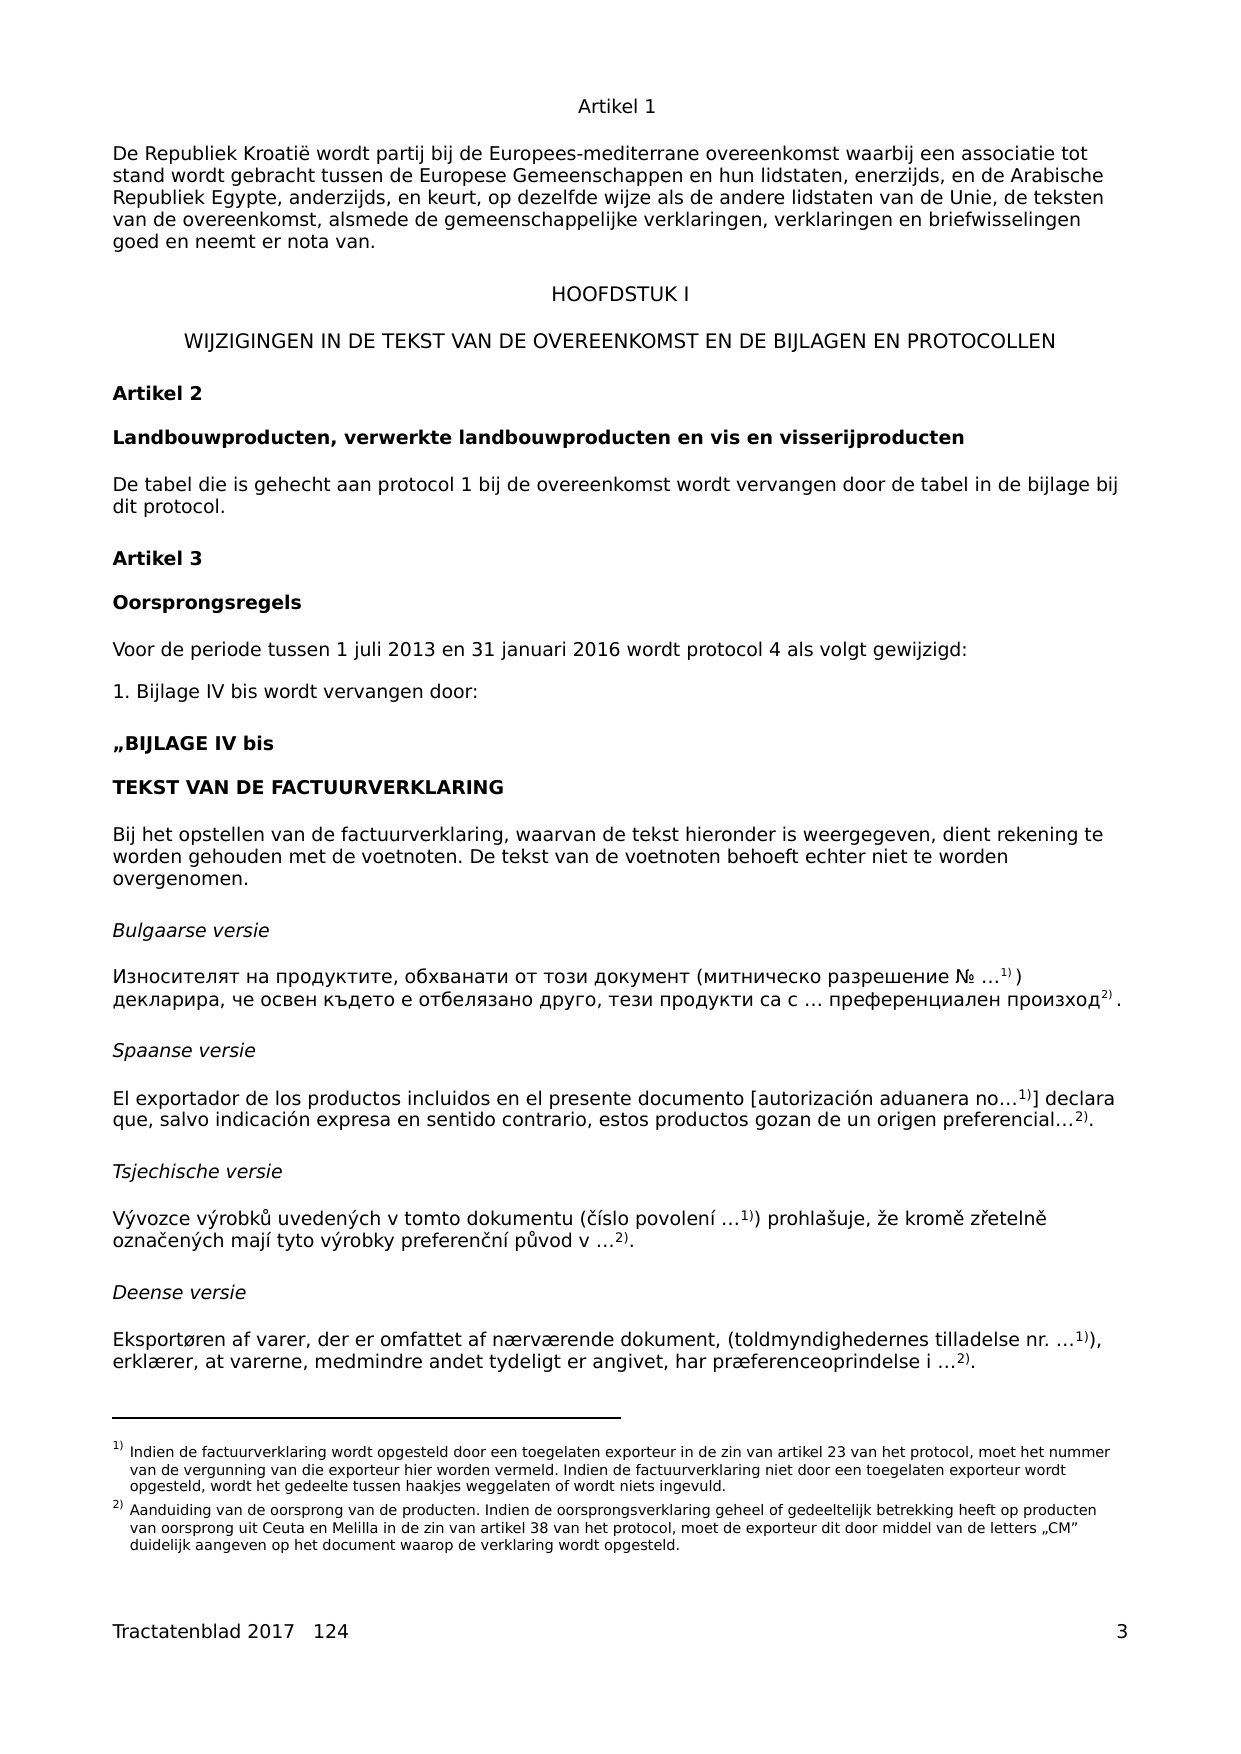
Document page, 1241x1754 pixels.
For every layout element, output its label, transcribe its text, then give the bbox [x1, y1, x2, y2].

subtitle Bulgaarse versie [112, 919, 1128, 941]
text 1. Bijlage IV bis wordt vervangen door: [112, 681, 1128, 703]
text De tabel die is gehecht aan protocol 1 bij de overeenkomst wordt vervangen door de tabel in de bijlage bij dit protocol. [112, 474, 1128, 518]
text El exportador de los productos incluidos en el presente documento [autorización aduanera no…1)] declara que, salvo indicación expresa en sentido contrario, estos productos gozan de un origen preferencial…2). [112, 1087, 1128, 1131]
subtitle Tsjechische versie [112, 1161, 1128, 1183]
text Voor de periode tussen 1 juli 2013 en 31 januari 2016 wordt protocol 4 als volgt gewijzigd: [112, 639, 1128, 661]
text Vývozce výrobků uvedených v tomto dokumentu (číslo povolení …1)) prohlašuje, že kromě zřetelně označených mají tyto výrobky preferenční původ v …2). [112, 1208, 1128, 1252]
subtitle Spaanse versie [112, 1040, 1128, 1062]
text De Republiek Kroatië wordt partij bij de Europees-mediterrane overeenkomst waarbij een associatie tot stand wordt gebracht tussen de Europese Gemeenschappen en hun lidstaten, enerzijds, en de Arabische Republiek Egypte, anderzijds, en keurt, op dezelfde wijze als de andere lidstaten van de Unie, de teksten van de overeenkomst, alsmede de gemeenschappelijke verklaringen, verklaringen en briefwisselingen goed en neemt er nota van. [112, 143, 1128, 253]
subtitle Artikel 1 [112, 96, 1128, 118]
text Eksportøren af varer, der er omfattet af nærværende dokument, (toldmyndighedernes tilladelse nr. …1)), erklærer, at varerne, medmindre andet tydeligt er angivet, har præferenceoprindelse i …2). [112, 1329, 1128, 1373]
subtitle Artikel 3 Oorsprongsregels [112, 548, 1128, 614]
subtitle „BIJLAGE IV bis TEKST VAN DE FACTUURVERKLARING [112, 733, 1128, 798]
text Indien de factuurverklaring wordt opgesteld door een toegelaten exporteur in de zin van artikel 23 van het protocol, moet het nummer van de vergunning van die exporteur hier worden vermeld. Indien de factuurverklaring niet door een toegelaten exporteur wordt opgesteld, wordt het gedeelte tussen haakjes weggelaten of wordt niets ingevuld. [112, 1439, 1128, 1495]
subtitle Deense versie [112, 1282, 1128, 1304]
subtitle Artikel 2 Landbouwproducten, verwerkte landbouwproducten en vis en visserijproducten [112, 383, 1128, 449]
text Bij het opstellen van de factuurverklaring, waarvan de tekst hieronder is weergegeven, dient rekening te worden gehouden met de voetnoten. De tekst van de voetnoten behoeft echter niet te worden overgenomen. [112, 823, 1128, 889]
text Износителят на продуктите, обхванати от този документ (митническо разрешение № …) декларира, че освен където е отбелязано друго, тези продукти са с … преференциален произход. [112, 966, 1128, 1010]
subtitle HOOFDSTUK I WIJZIGINGEN IN DE TEKST VAN DE OVEREENKOMST EN DE BIJLAGEN EN PROTOCOLLEN [112, 283, 1128, 353]
text Aanduiding van de oorsprong van de producten. Indien de oorsprongsverklaring geheel of gedeeltelijk betrekking heeft op producten van oorsprong uit Ceuta en Melilla in de zin van artikel 38 van het protocol, moet de exporteur dit door middel van de letters „CM” duidelijk aangeven op het document waarop de verklaring wordt opgesteld. [112, 1498, 1128, 1554]
